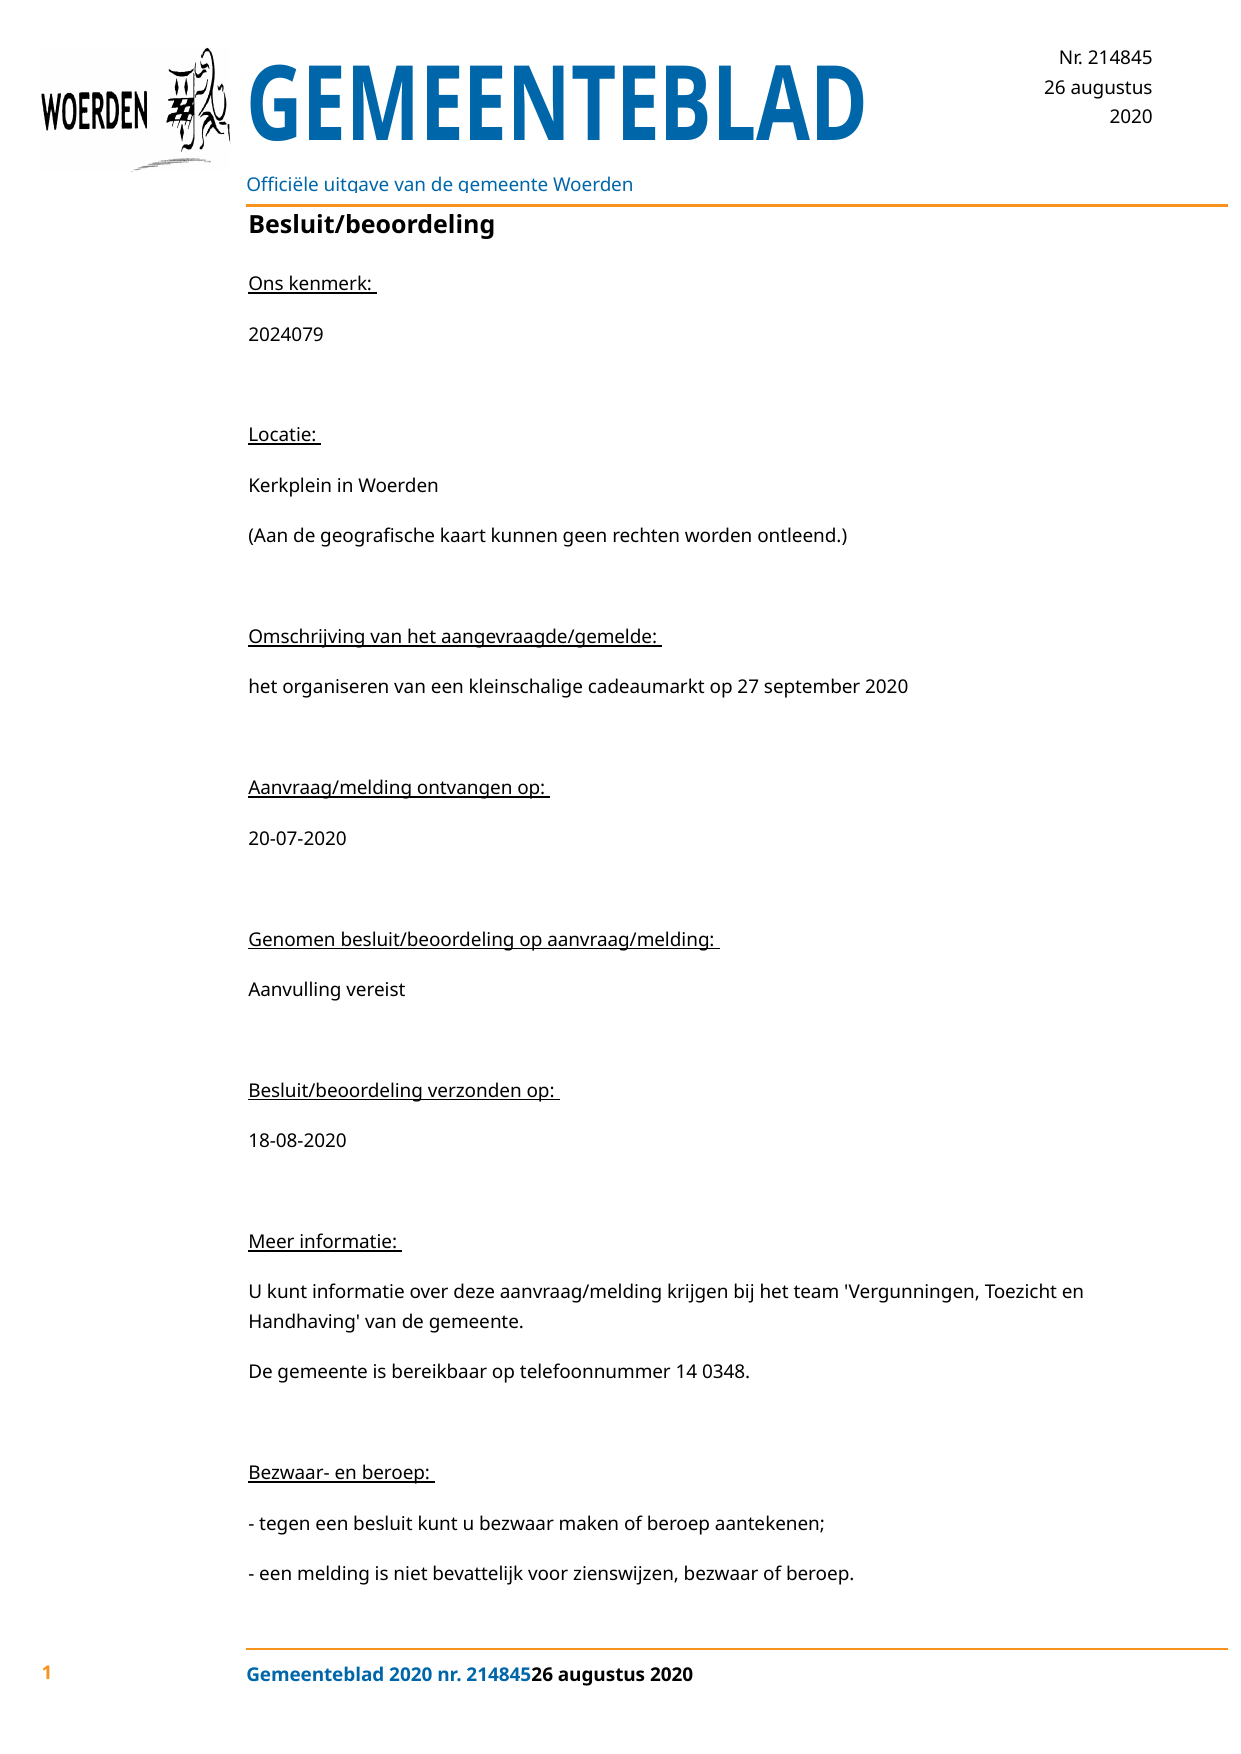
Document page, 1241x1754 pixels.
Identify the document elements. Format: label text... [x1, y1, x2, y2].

text Omschrijving van het aangevraagde/gemelde: [248, 623, 1152, 649]
text het organiseren van een kleinschalige cadeaumarkt op 27 september 2020 [248, 674, 1152, 699]
text Ons kenmerk: [248, 270, 1152, 296]
text - een melding is niet bevattelijk voor zienswijzen, bezwaar of beroep. [248, 1560, 1152, 1586]
text 18-08-2020 [248, 1127, 1152, 1153]
text Meer informatie: [248, 1228, 1152, 1254]
text U kunt informatie over deze aanvraag/melding krijgen bij het team 'Vergunningen, Toezicht en Handhaving' van de gemeente. [248, 1279, 1152, 1334]
text - tegen een besluit kunt u bezwaar maken of beroep aantekenen; [248, 1510, 1152, 1536]
text (Aan de geografische kaart kunnen geen rechten worden ontleend.) [248, 522, 1152, 548]
picture [41, 47, 231, 172]
text Bezwaar- en beroep: [248, 1459, 1152, 1485]
text 2024079 [248, 321, 1152, 346]
text Aanvulling vereist [248, 976, 1152, 1002]
text Kerkplein in Woerden [248, 472, 1152, 498]
text De gemeente is bereikbaar op telefoonnummer 14 0348. [248, 1359, 1152, 1384]
text Genomen besluit/beoordeling op aanvraag/melding: [248, 926, 1152, 951]
text Locatie: [248, 422, 1152, 447]
text Besluit/beoordeling [248, 207, 1152, 241]
text 20-07-2020 [248, 825, 1152, 851]
text Besluit/beoordeling verzonden op: [248, 1077, 1152, 1103]
text Aanvraag/melding ontvangen op: [248, 774, 1152, 800]
